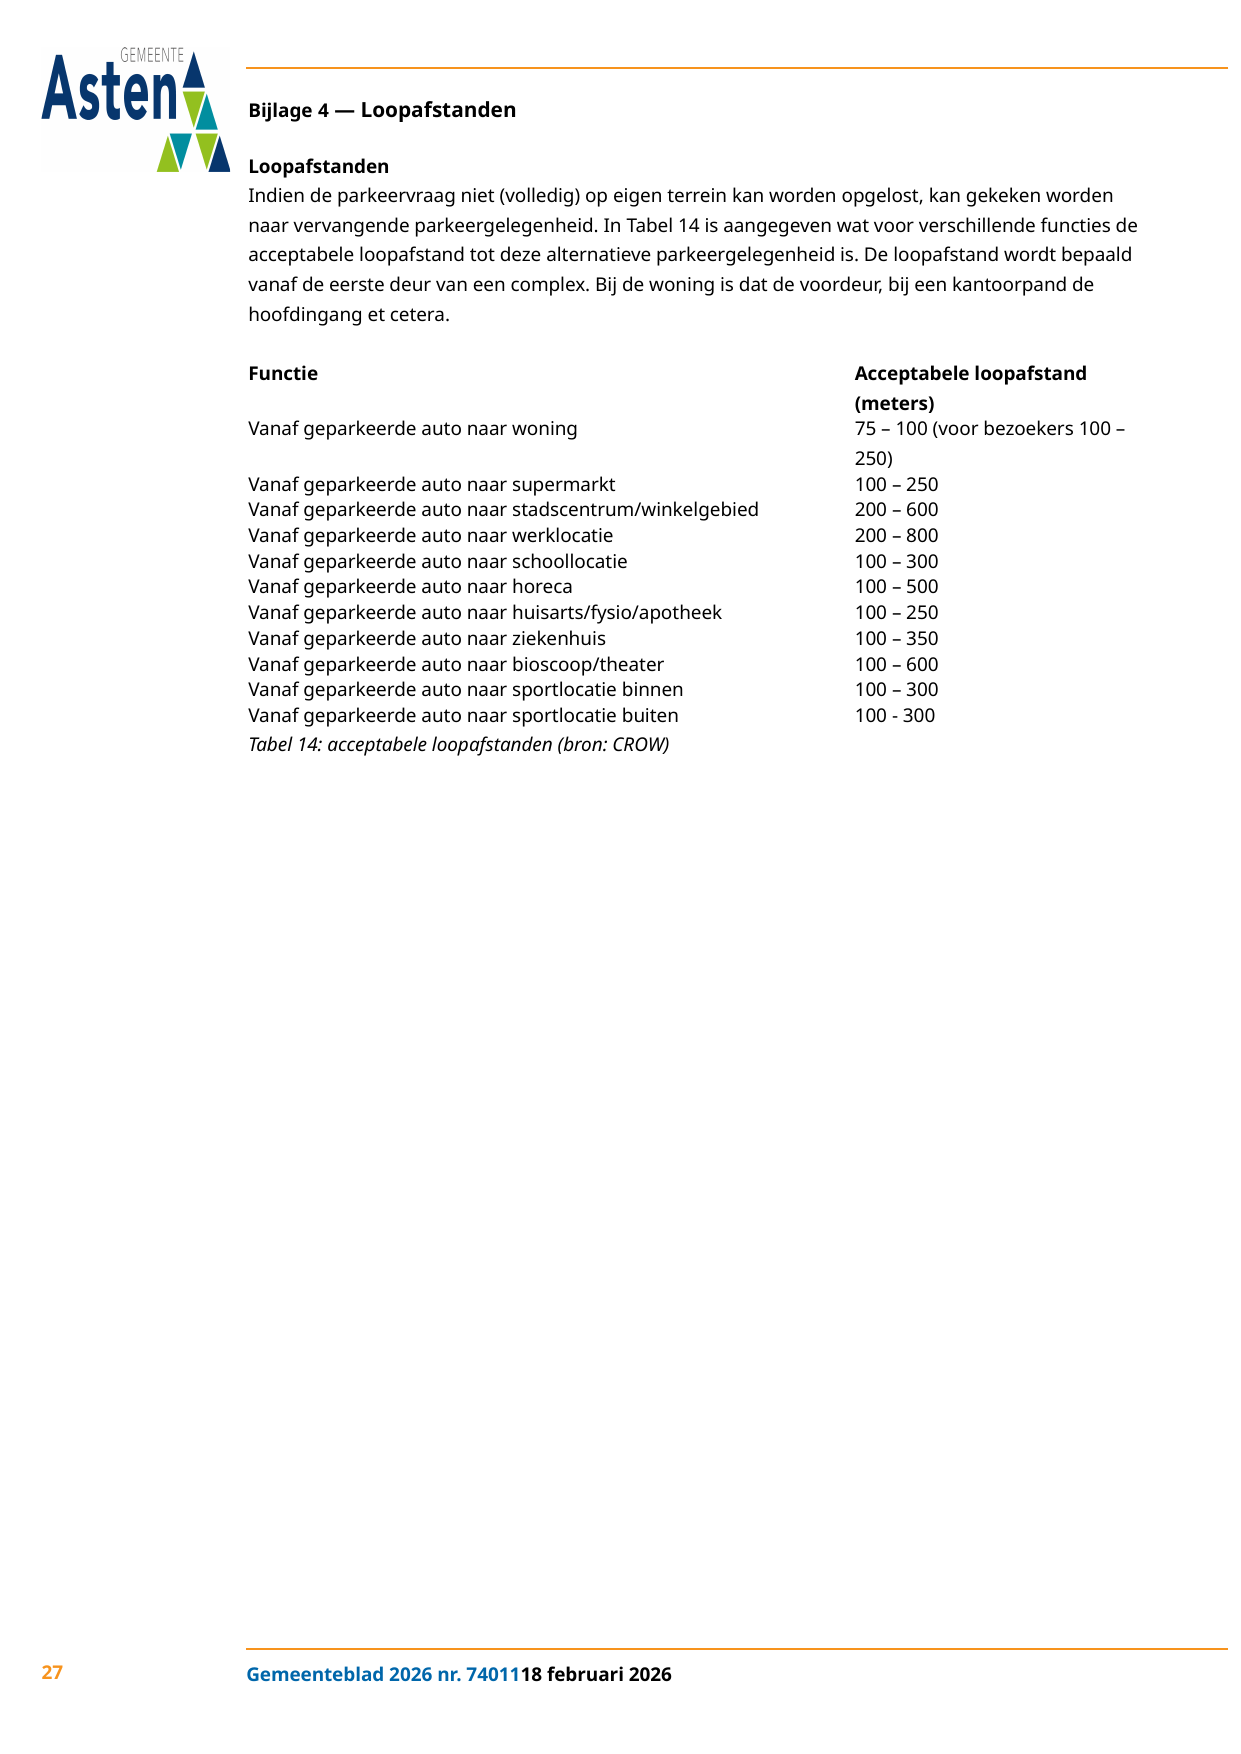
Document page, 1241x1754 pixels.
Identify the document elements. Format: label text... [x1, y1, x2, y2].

table_cell 200 – 600 [855, 496, 1152, 522]
table_cell Vanaf geparkeerde auto naar horeca [248, 574, 854, 599]
text Tabel 14: acceptabele loopafstanden (bron: CROW) [248, 731, 1152, 757]
table_cell Vanaf geparkeerde auto naar ziekenhuis [248, 625, 854, 651]
table_cell Vanaf geparkeerde auto naar sportlocatie buiten [248, 702, 854, 728]
table_cell 100 – 250 [855, 599, 1152, 625]
text Bijlage 4 — Loopafstanden [248, 95, 1152, 123]
table_cell Vanaf geparkeerde auto naar huisarts/fysio/apotheek [248, 599, 854, 625]
table_header Acceptabele loopafstand (meters) [855, 360, 1152, 415]
table_cell 100 – 250 [855, 471, 1152, 496]
table_cell Vanaf geparkeerde auto naar stadscentrum/winkelgebied [248, 496, 854, 522]
table_cell 100 – 600 [855, 651, 1152, 677]
table_cell 75 – 100 (voor bezoekers 100 – 250) [855, 415, 1152, 471]
table_cell Vanaf geparkeerde auto naar bioscoop/theater [248, 651, 854, 677]
text Loopafstanden [248, 153, 1152, 179]
table_cell Vanaf geparkeerde auto naar supermarkt [248, 471, 854, 496]
table_cell 100 – 300 [855, 548, 1152, 574]
table_cell 100 – 500 [855, 574, 1152, 599]
picture [41, 47, 231, 172]
table_cell 200 – 800 [855, 522, 1152, 548]
table_cell Vanaf geparkeerde auto naar schoollocatie [248, 548, 854, 574]
table_cell 100 – 350 [855, 625, 1152, 651]
table_header Functie [248, 360, 854, 415]
text Indien de parkeervraag niet (volledig) op eigen terrein kan worden opgelost, kan gekeken worden naar vervangende parkeergelegenheid. In Tabel 14 is aangegeven wat voor verschillende functies de acceptabele loopafstand tot deze alternatieve parkeergelegenheid is. De loopafstand wordt bepaald vanaf de eerste deur van een complex. Bij de woning is dat de voordeur, bij een kantoorpand de hoofdingang et cetera. [248, 182, 1152, 327]
table_cell 100 - 300 [855, 702, 1152, 728]
table_cell 100 – 300 [855, 677, 1152, 702]
table_cell Vanaf geparkeerde auto naar woning [248, 415, 854, 471]
table_cell Vanaf geparkeerde auto naar werklocatie [248, 522, 854, 548]
table_cell Vanaf geparkeerde auto naar sportlocatie binnen [248, 677, 854, 702]
